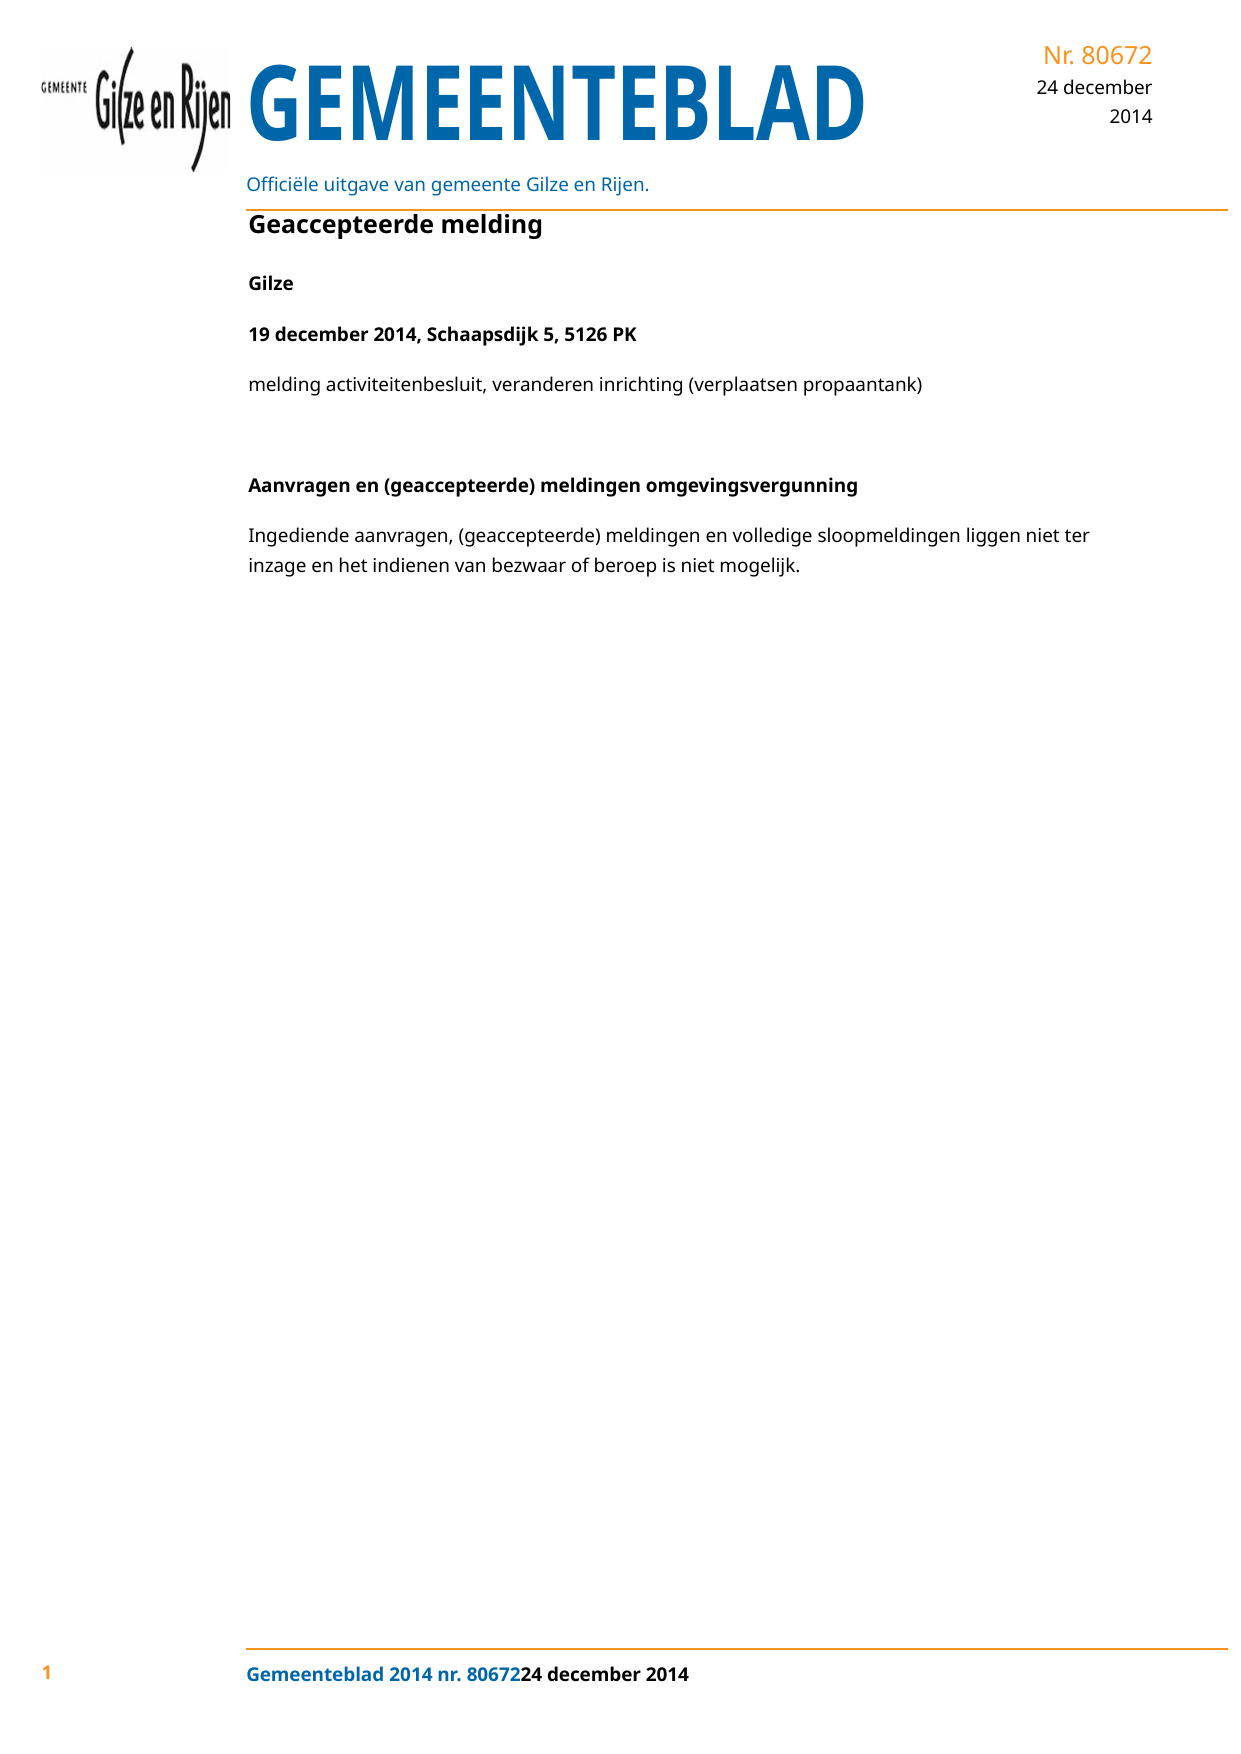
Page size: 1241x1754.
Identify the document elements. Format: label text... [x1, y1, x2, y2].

text 19 december 2014, Schaapsdijk 5, 5126 PK [248, 321, 1152, 346]
picture [41, 47, 231, 172]
text melding activiteitenbesluit, veranderen inrichting (verplaatsen propaantank) [248, 371, 1152, 397]
text Aanvragen en (geaccepteerde) meldingen omgevingsvergunning [248, 472, 1152, 498]
text Gilze [248, 270, 1152, 296]
text Ingediende aanvragen, (geaccepteerde) meldingen en volledige sloopmeldingen liggen niet ter inzage en het indienen van bezwaar of beroep is niet mogelijk. [248, 522, 1152, 578]
text Geaccepteerde melding [248, 211, 1152, 241]
